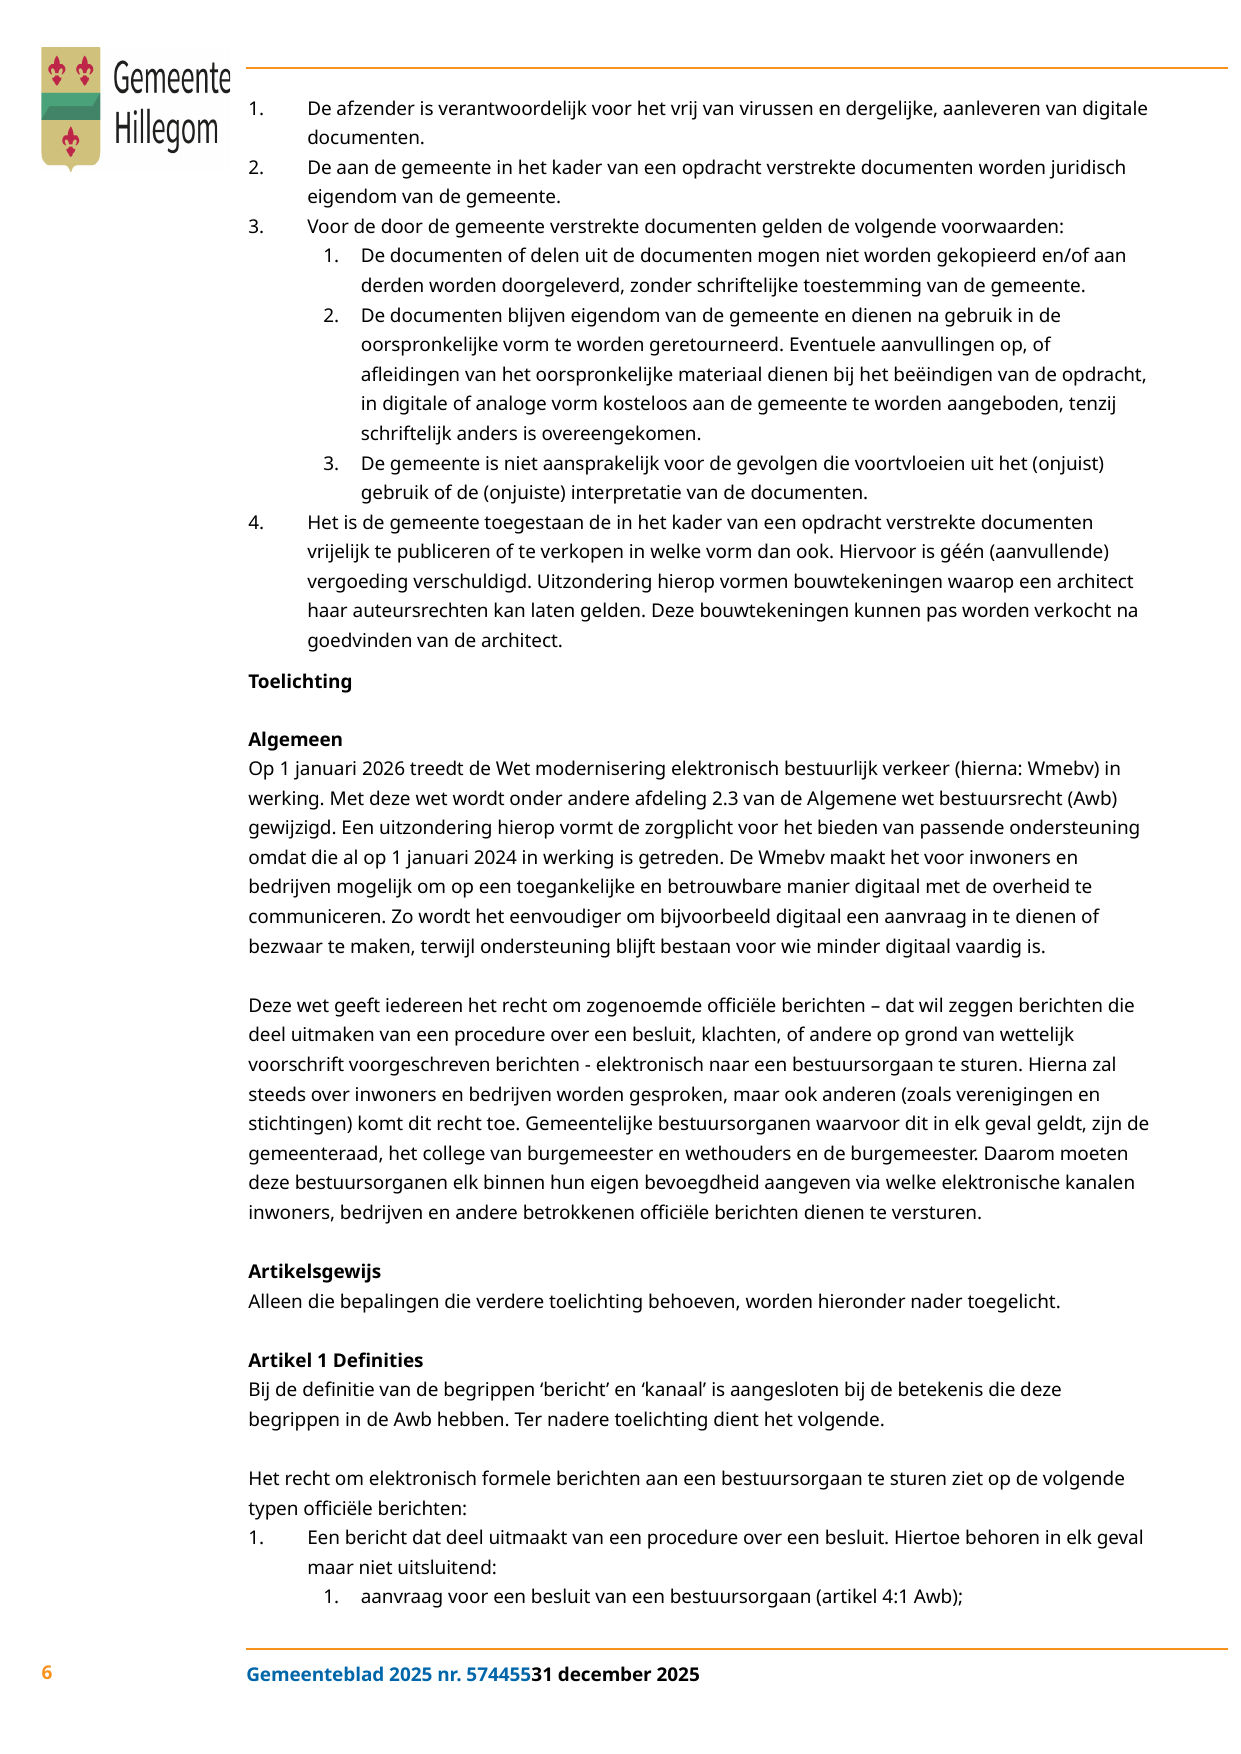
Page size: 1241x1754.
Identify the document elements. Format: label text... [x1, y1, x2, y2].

text Algemeen [248, 726, 1152, 751]
list De afzender is verantwoordelijk voor het vrij van virussen en dergelijke, aanleveren van digitale documenten. [248, 95, 1152, 150]
text Artikelsgewijs [248, 1258, 1152, 1284]
picture [41, 47, 231, 172]
text Artikel 1 Definities [248, 1347, 1152, 1373]
list Het is de gemeente toegestaan de in het kader van een opdracht verstrekte documenten vrijelijk te publiceren of te verkopen in welke vorm dan ook. Hiervoor is géén (aanvullende) vergoeding verschuldigd. Uitzondering hierop vormen bouwtekeningen waarop een architect haar auteursrechten kan laten gelden. Deze bouwtekeningen kunnen pas worden verkocht na goedvinden van de architect. [248, 509, 1152, 653]
list De documenten blijven eigendom van de gemeente en dienen na gebruik in de oorspronkelijke vorm te worden geretourneerd. Eventuele aanvullingen op, of afleidingen van het oorspronkelijke materiaal dienen bij het beëindigen van de opdracht, in digitale of analoge vorm kosteloos aan de gemeente te worden aangeboden, tenzij schriftelijk anders is overeengekomen. [323, 302, 1152, 446]
text Toelichting [248, 657, 1152, 697]
list Een bericht dat deel uitmaakt van een procedure over een besluit. Hiertoe behoren in elk geval maar niet uitsluitend: [248, 1524, 1152, 1580]
list De aan de gemeente in het kader van een opdracht verstrekte documenten worden juridisch eigendom van de gemeente. [248, 154, 1152, 209]
text Alleen die bepalingen die verdere toelichting behoeven, worden hieronder nader toegelicht. [248, 1288, 1152, 1313]
text Op 1 januari 2026 treedt de Wet modernisering elektronisch bestuurlijk verkeer (hierna: Wmebv) in werking. Met deze wet wordt onder andere afdeling 2.3 van de Algemene wet bestuursrecht (Awb) gewijzigd. Een uitzondering hierop vormt de zorgplicht voor het bieden van passende ondersteuning omdat die al op 1 januari 2024 in werking is getreden. De Wmebv maakt het voor inwoners en bedrijven mogelijk om op een toegankelijke en betrouwbare manier digitaal met de overheid te communiceren. Zo wordt het eenvoudiger om bijvoorbeeld digitaal een aanvraag in te dienen of bezwaar te maken, terwijl ondersteuning blijft bestaan voor wie minder digitaal vaardig is. [248, 755, 1152, 958]
list De documenten of delen uit de documenten mogen niet worden gekopieerd en/of aan derden worden doorgeleverd, zonder schriftelijke toestemming van de gemeente. [323, 243, 1152, 298]
text Het recht om elektronisch formele berichten aan een bestuursorgaan te sturen ziet op de volgende typen officiële berichten: [248, 1465, 1152, 1521]
text Bij de definitie van de begrippen ‘bericht’ en ‘kanaal’ is aangesloten bij de betekenis die deze begrippen in de Awb hebben. Ter nadere toelichting dient het volgende. [248, 1377, 1152, 1432]
list De gemeente is niet aansprakelijk voor de gevolgen die voortvloeien uit het (onjuist) gebruik of de (onjuiste) interpretatie van de documenten. [323, 450, 1152, 505]
list aanvraag voor een besluit van een bestuursorgaan (artikel 4:1 Awb); [323, 1584, 1152, 1609]
list Voor de door de gemeente verstrekte documenten gelden de volgende voorwaarden: [248, 213, 1152, 239]
text Deze wet geeft iedereen het recht om zogenoemde officiële berichten – dat wil zeggen berichten die deel uitmaken van een procedure over een besluit, klachten, of andere op grond van wettelijk voorschrift voorgeschreven berichten - elektronisch naar een bestuursorgaan te sturen. Hierna zal steeds over inwoners en bedrijven worden gesproken, maar ook anderen (zoals verenigingen en stichtingen) komt dit recht toe. Gemeentelijke bestuursorganen waarvoor dit in elk geval geldt, zijn de gemeenteraad, het college van burgemeester en wethouders en de burgemeester. Daarom moeten deze bestuursorganen elk binnen hun eigen bevoegdheid aangeven via welke elektronische kanalen inwoners, bedrijven en andere betrokkenen officiële berichten dienen te versturen. [248, 992, 1152, 1225]
